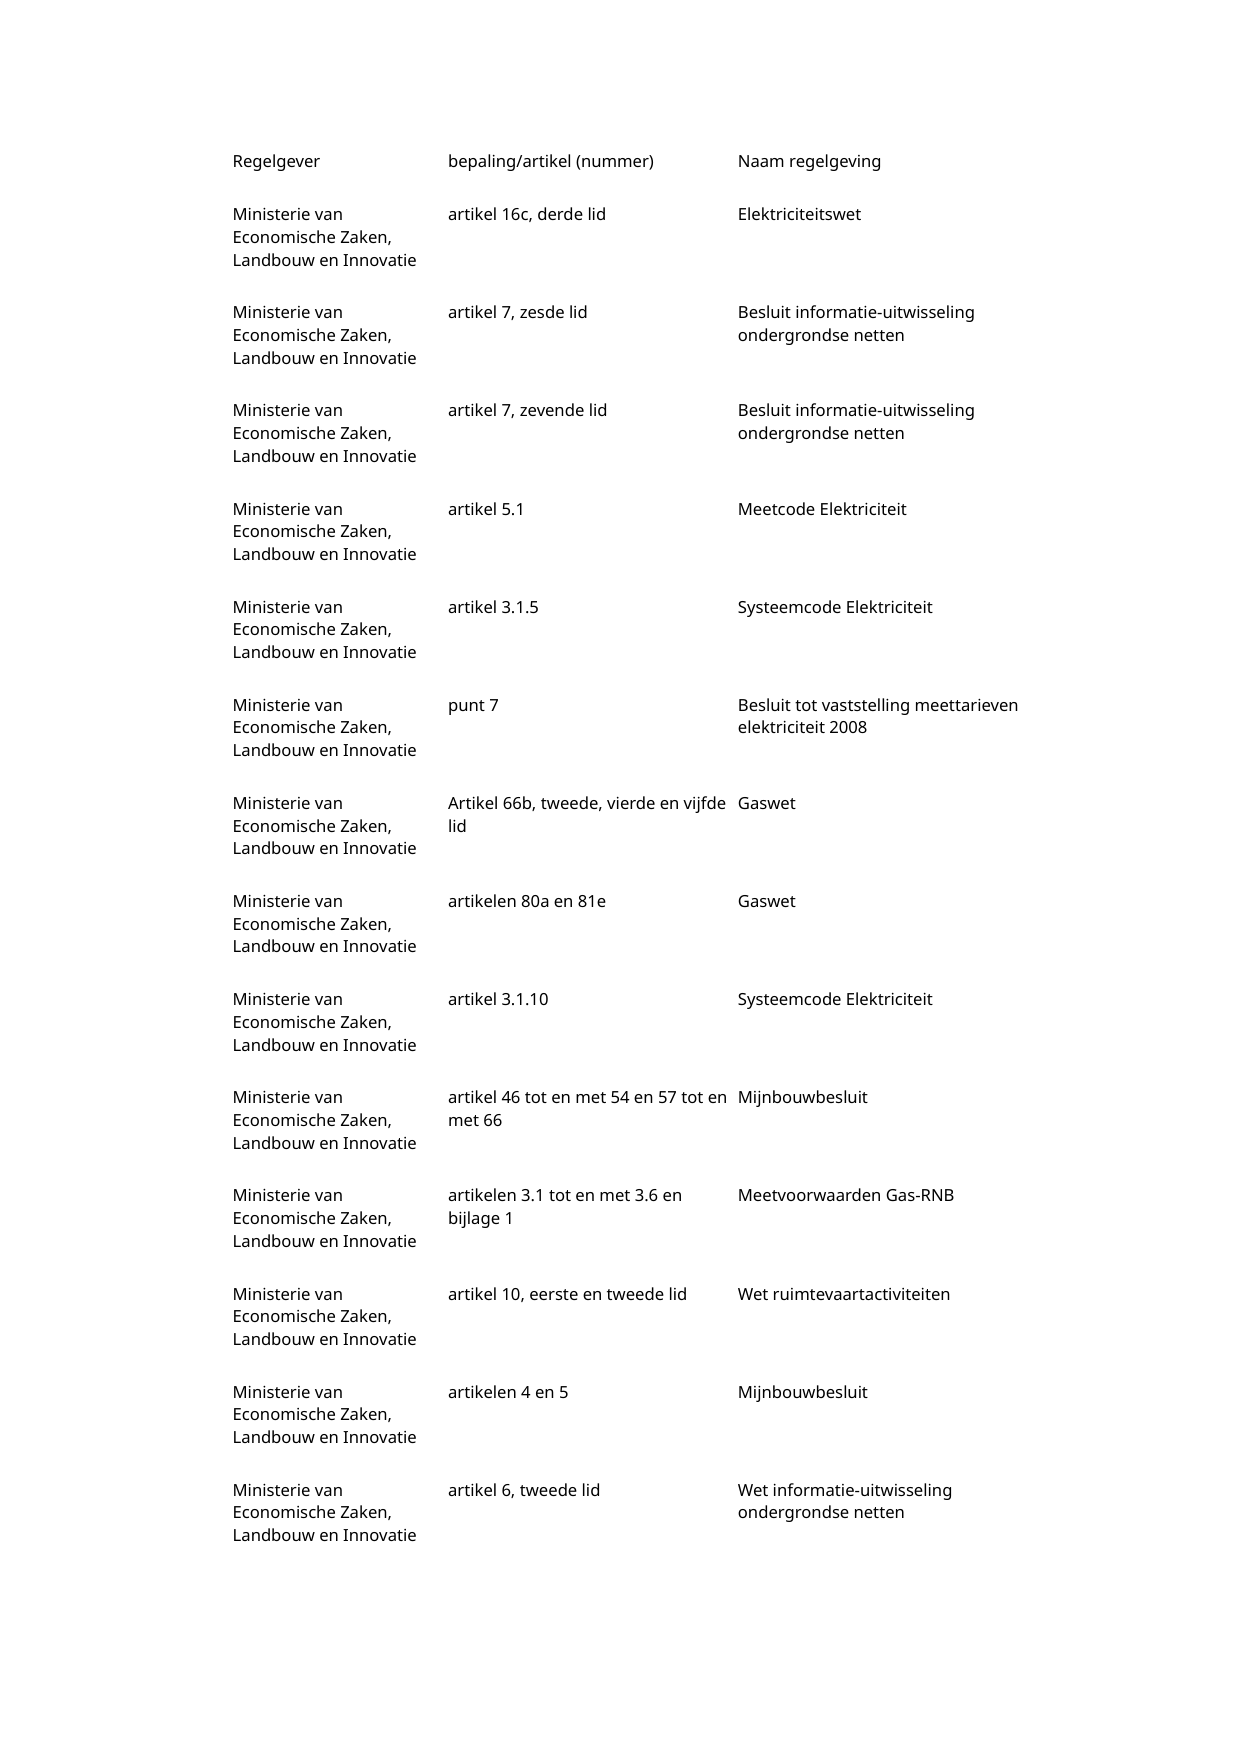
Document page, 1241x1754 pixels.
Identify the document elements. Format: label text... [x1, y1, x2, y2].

table_cell Gaswet [738, 791, 1053, 889]
table_cell Ministerie van Economische Zaken, Landbouw en Innovatie [233, 1184, 448, 1282]
table_header Regelgever [233, 150, 448, 203]
table_cell Ministerie van Economische Zaken, Landbouw en Innovatie [233, 399, 448, 497]
table_cell Ministerie van Economische Zaken, Landbouw en Innovatie [233, 791, 448, 889]
table_cell Ministerie van Economische Zaken, Landbouw en Innovatie [233, 595, 448, 693]
table_cell artikel 3.1.5 [448, 595, 738, 693]
table_cell Meetvoorwaarden Gas-RNB [738, 1184, 1053, 1282]
table_cell Artikel 66b, tweede, vierde en vijfde lid [448, 791, 738, 889]
table_cell artikel 7, zesde lid [448, 301, 738, 399]
table_cell Systeemcode Elektriciteit [738, 988, 1053, 1086]
table_cell Ministerie van Economische Zaken, Landbouw en Innovatie [233, 1086, 448, 1184]
table_cell Ministerie van Economische Zaken, Landbouw en Innovatie [233, 1282, 448, 1380]
table_header Naam regelgeving [738, 150, 1053, 203]
table_cell Besluit tot vaststelling meettarieven elektriciteit 2008 [738, 693, 1053, 791]
table_cell Ministerie van Economische Zaken, Landbouw en Innovatie [233, 497, 448, 595]
table_cell Ministerie van Economische Zaken, Landbouw en Innovatie [233, 890, 448, 988]
table_cell artikel 6, tweede lid [448, 1478, 738, 1576]
table_cell artikel 5.1 [448, 497, 738, 595]
table_cell artikelen 80a en 81e [448, 890, 738, 988]
table_cell punt 7 [448, 693, 738, 791]
table_cell Wet informatie-uitwisseling ondergrondse netten [738, 1478, 1053, 1576]
table_cell artikelen 3.1 tot en met 3.6 en bijlage 1 [448, 1184, 738, 1282]
table_cell Ministerie van Economische Zaken, Landbouw en Innovatie [233, 988, 448, 1086]
table_cell Wet ruimtevaartactiviteiten [738, 1282, 1053, 1380]
table_cell Meetcode Elektriciteit [738, 497, 1053, 595]
table_cell artikel 3.1.10 [448, 988, 738, 1086]
table_header bepaling/artikel (nummer) [448, 150, 738, 203]
table_cell artikelen 4 en 5 [448, 1380, 738, 1478]
table_cell Mijnbouwbesluit [738, 1380, 1053, 1478]
table_cell artikel 46 tot en met 54 en 57 tot en met 66 [448, 1086, 738, 1184]
table_cell artikel 7, zevende lid [448, 399, 738, 497]
table_cell Ministerie van Economische Zaken, Landbouw en Innovatie [233, 693, 448, 791]
table_cell Besluit informatie-uitwisseling ondergrondse netten [738, 399, 1053, 497]
table_cell Ministerie van Economische Zaken, Landbouw en Innovatie [233, 1380, 448, 1478]
table_cell Ministerie van Economische Zaken, Landbouw en Innovatie [233, 203, 448, 301]
table_cell artikel 16c, derde lid [448, 203, 738, 301]
table_cell Ministerie van Economische Zaken, Landbouw en Innovatie [233, 301, 448, 399]
table_cell Elektriciteitswet [738, 203, 1053, 301]
table_cell Ministerie van Economische Zaken, Landbouw en Innovatie [233, 1478, 448, 1576]
table_cell artikel 10, eerste en tweede lid [448, 1282, 738, 1380]
table_cell Besluit informatie-uitwisseling ondergrondse netten [738, 301, 1053, 399]
table_cell Gaswet [738, 890, 1053, 988]
table_cell Mijnbouwbesluit [738, 1086, 1053, 1184]
table_cell Systeemcode Elektriciteit [738, 595, 1053, 693]
